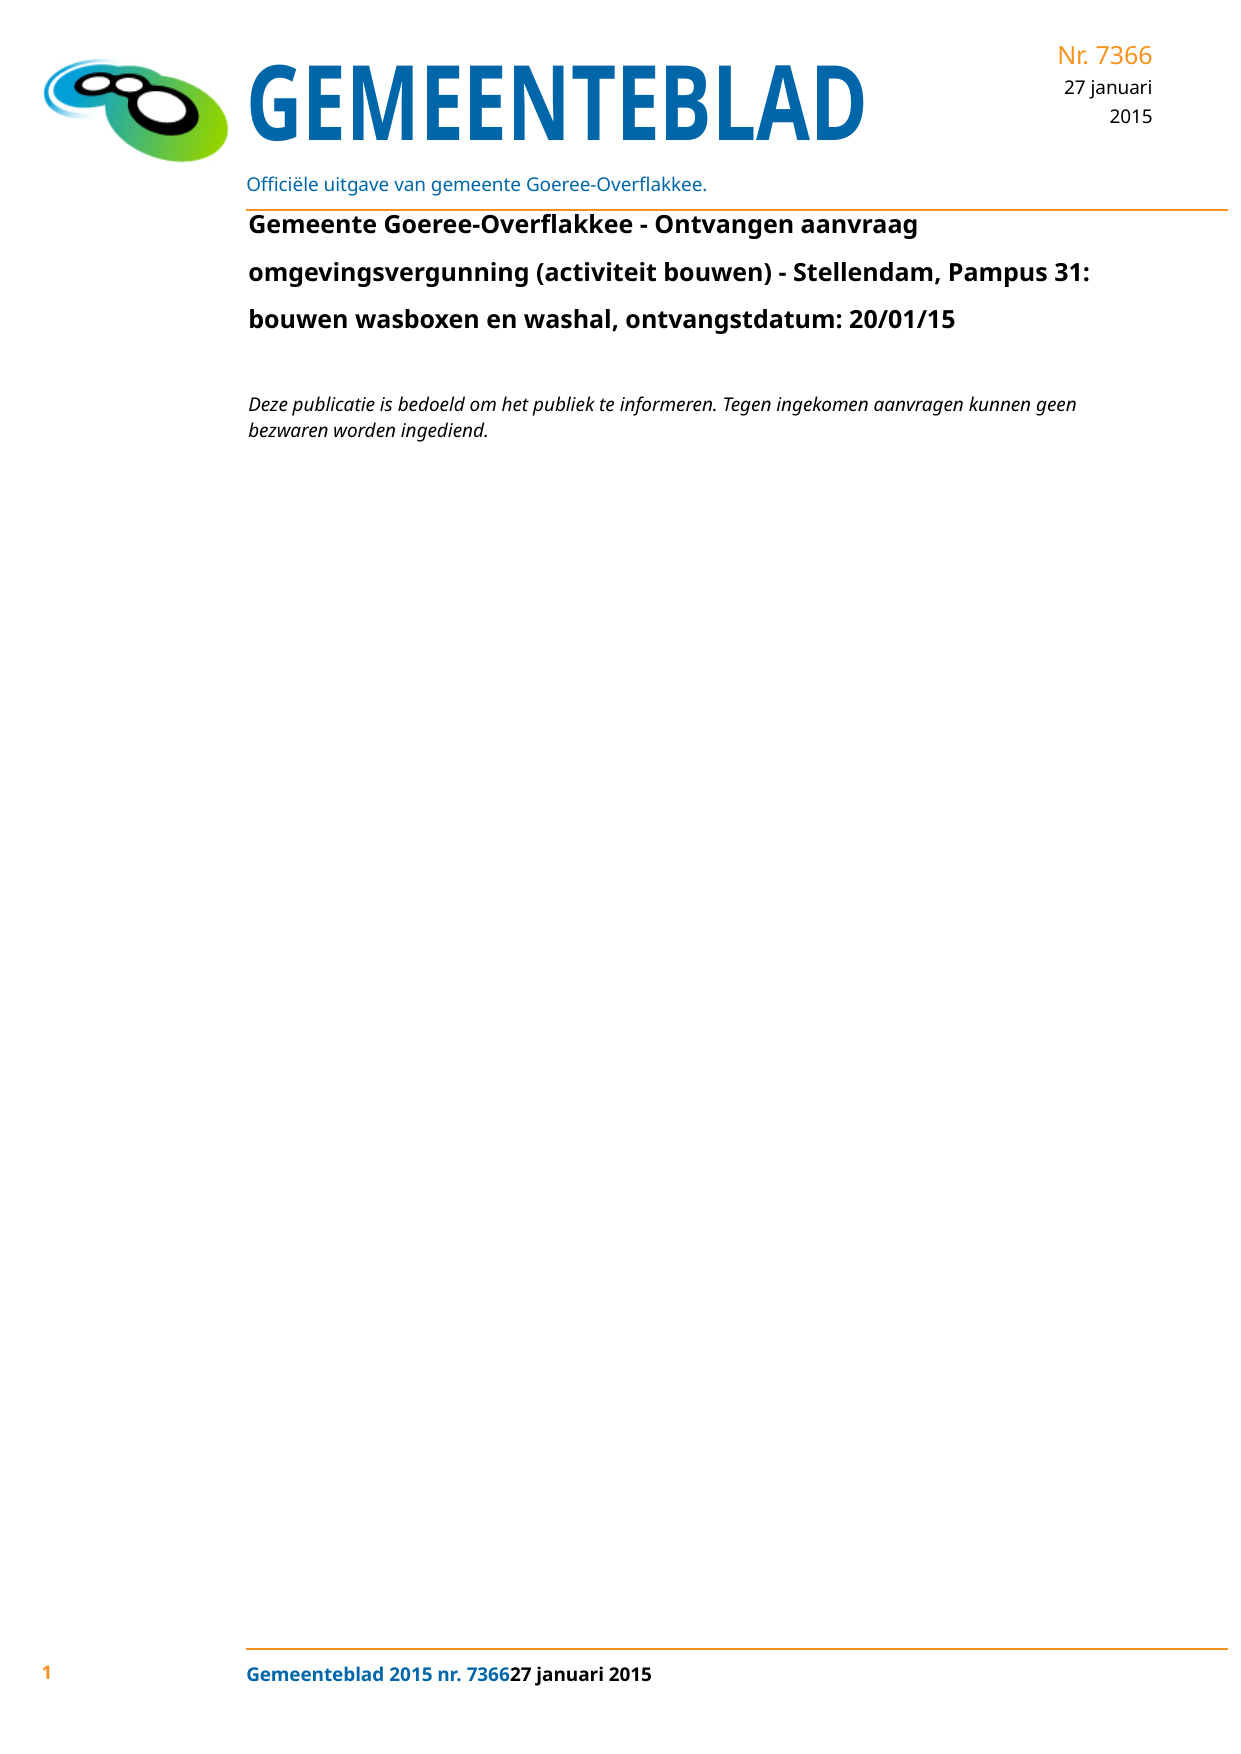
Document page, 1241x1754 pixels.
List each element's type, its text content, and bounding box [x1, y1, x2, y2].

picture [41, 47, 231, 172]
text Gemeente Goeree-Overflakkee - Ontvangen aanvraag omgevingsvergunning (activiteit bouwen) - Stellendam, Pampus 31: bouwen wasboxen en washal, ontvangstdatum: 20/01/15 [248, 211, 1152, 336]
text Deze publicatie is bedoeld om het publiek te informeren. Tegen ingekomen aanvragen kunnen geen bezwaren worden ingediend. [248, 391, 1152, 443]
